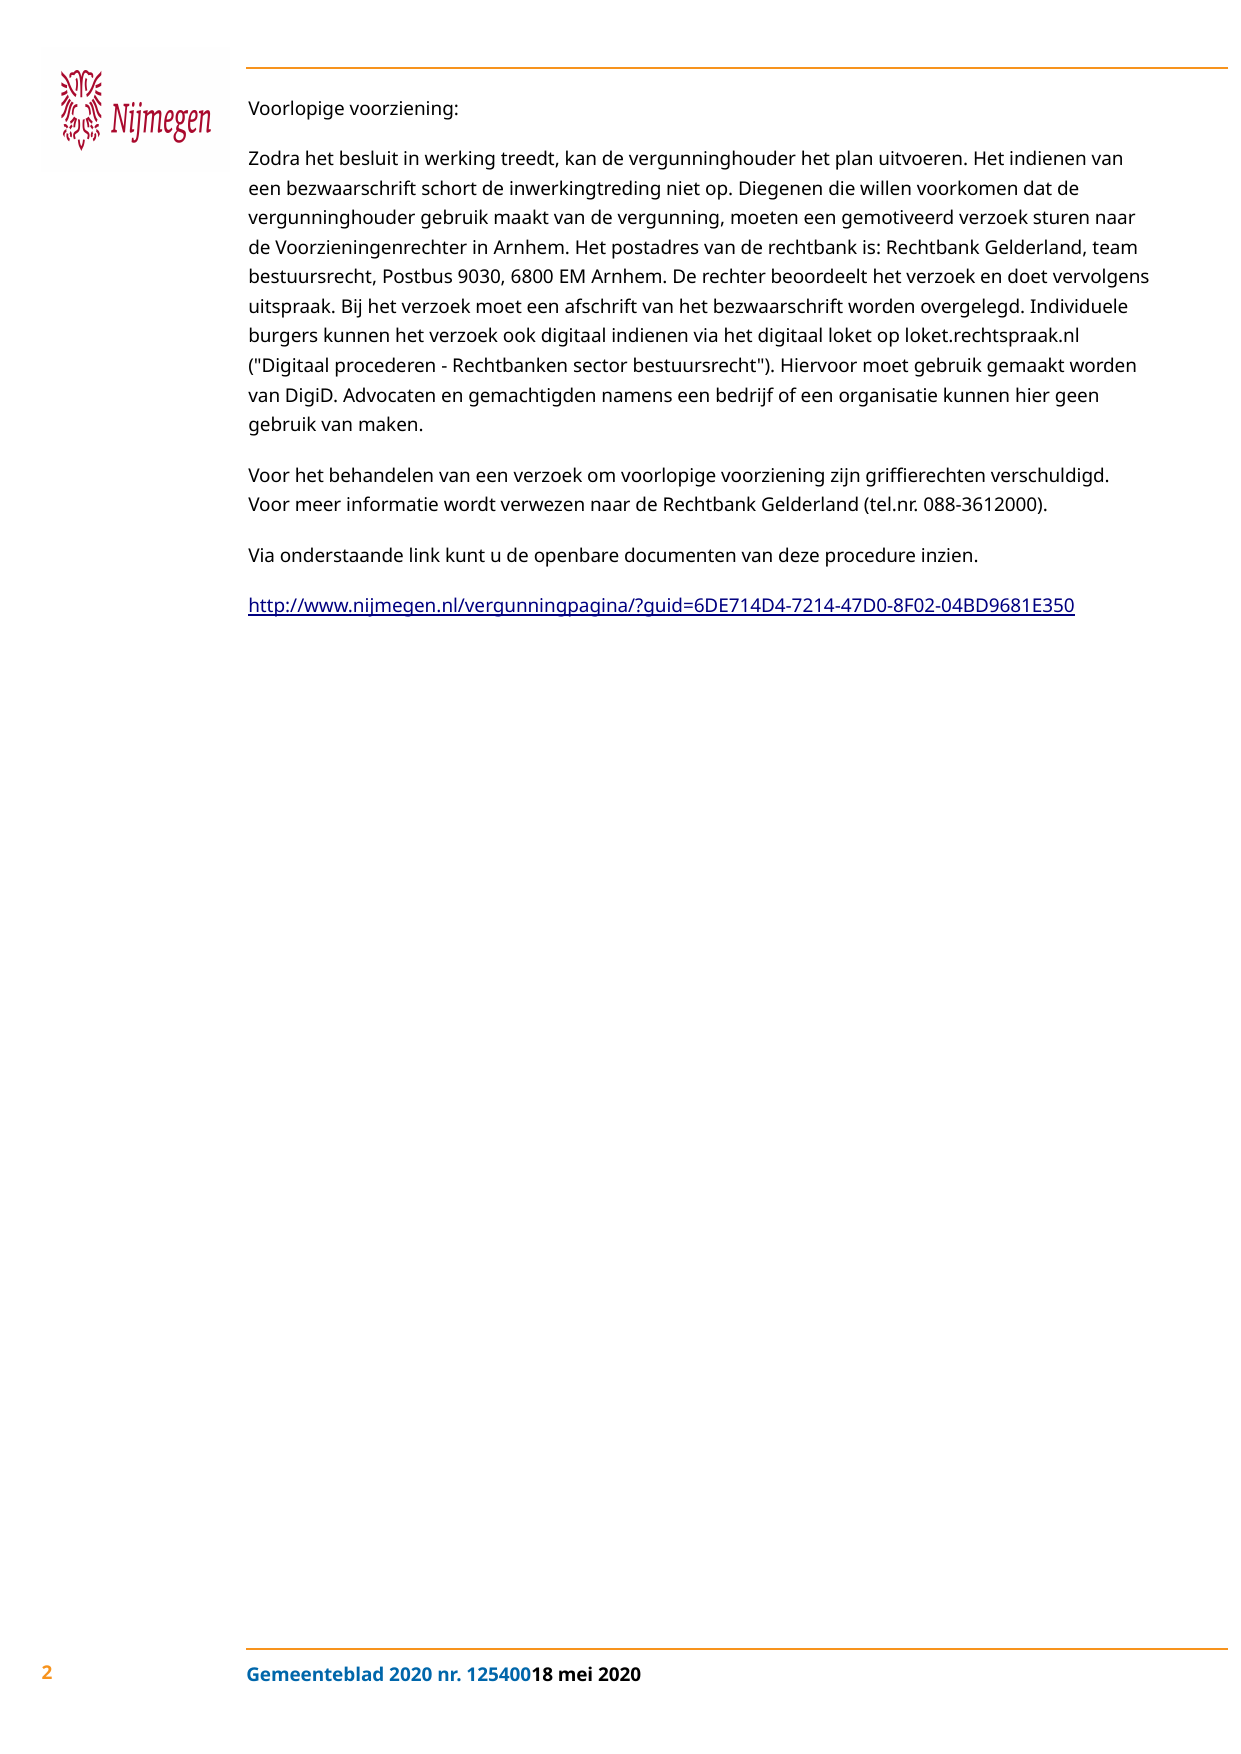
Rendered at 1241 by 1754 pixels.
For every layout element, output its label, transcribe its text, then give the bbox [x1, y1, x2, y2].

picture [41, 47, 231, 172]
text http://www.nijmegen.nl/vergunningpagina/?guid=6DE714D4-7214-47D0-8F02-04BD9681E350 [248, 592, 1152, 618]
text Voorlopige voorziening: [248, 95, 1152, 121]
text Zodra het besluit in werking treedt, kan de vergunninghouder het plan uitvoeren. Het indienen van een bezwaarschrift schort de inwerkingtreding niet op. Diegenen die willen voorkomen dat de vergunninghouder gebruik maakt van de vergunning, moeten een gemotiveerd verzoek sturen naar de Voorzieningenrechter in Arnhem. Het postadres van de rechtbank is: Rechtbank Gelderland, team bestuursrecht, Postbus 9030, 6800 EM Arnhem. De rechter beoordeelt het verzoek en doet vervolgens uitspraak. Bij het verzoek moet een afschrift van het bezwaarschrift worden overgelegd. Individuele burgers kunnen het verzoek ook digitaal indienen via het digitaal loket op loket.rechtspraak.nl ("Digitaal procederen - Rechtbanken sector bestuursrecht"). Hiervoor moet gebruik gemaakt worden van DigiD. Advocaten en gemachtigden namens een bedrijf of een organisatie kunnen hier geen gebruik van maken. [248, 145, 1152, 437]
text Via onderstaande link kunt u de openbare documenten van deze procedure inzien. [248, 542, 1152, 568]
text Voor het behandelen van een verzoek om voorlopige voorziening zijn griffierechten verschuldigd. Voor meer informatie wordt verwezen naar de Rechtbank Gelderland (tel.nr. 088-3612000). [248, 462, 1152, 517]
